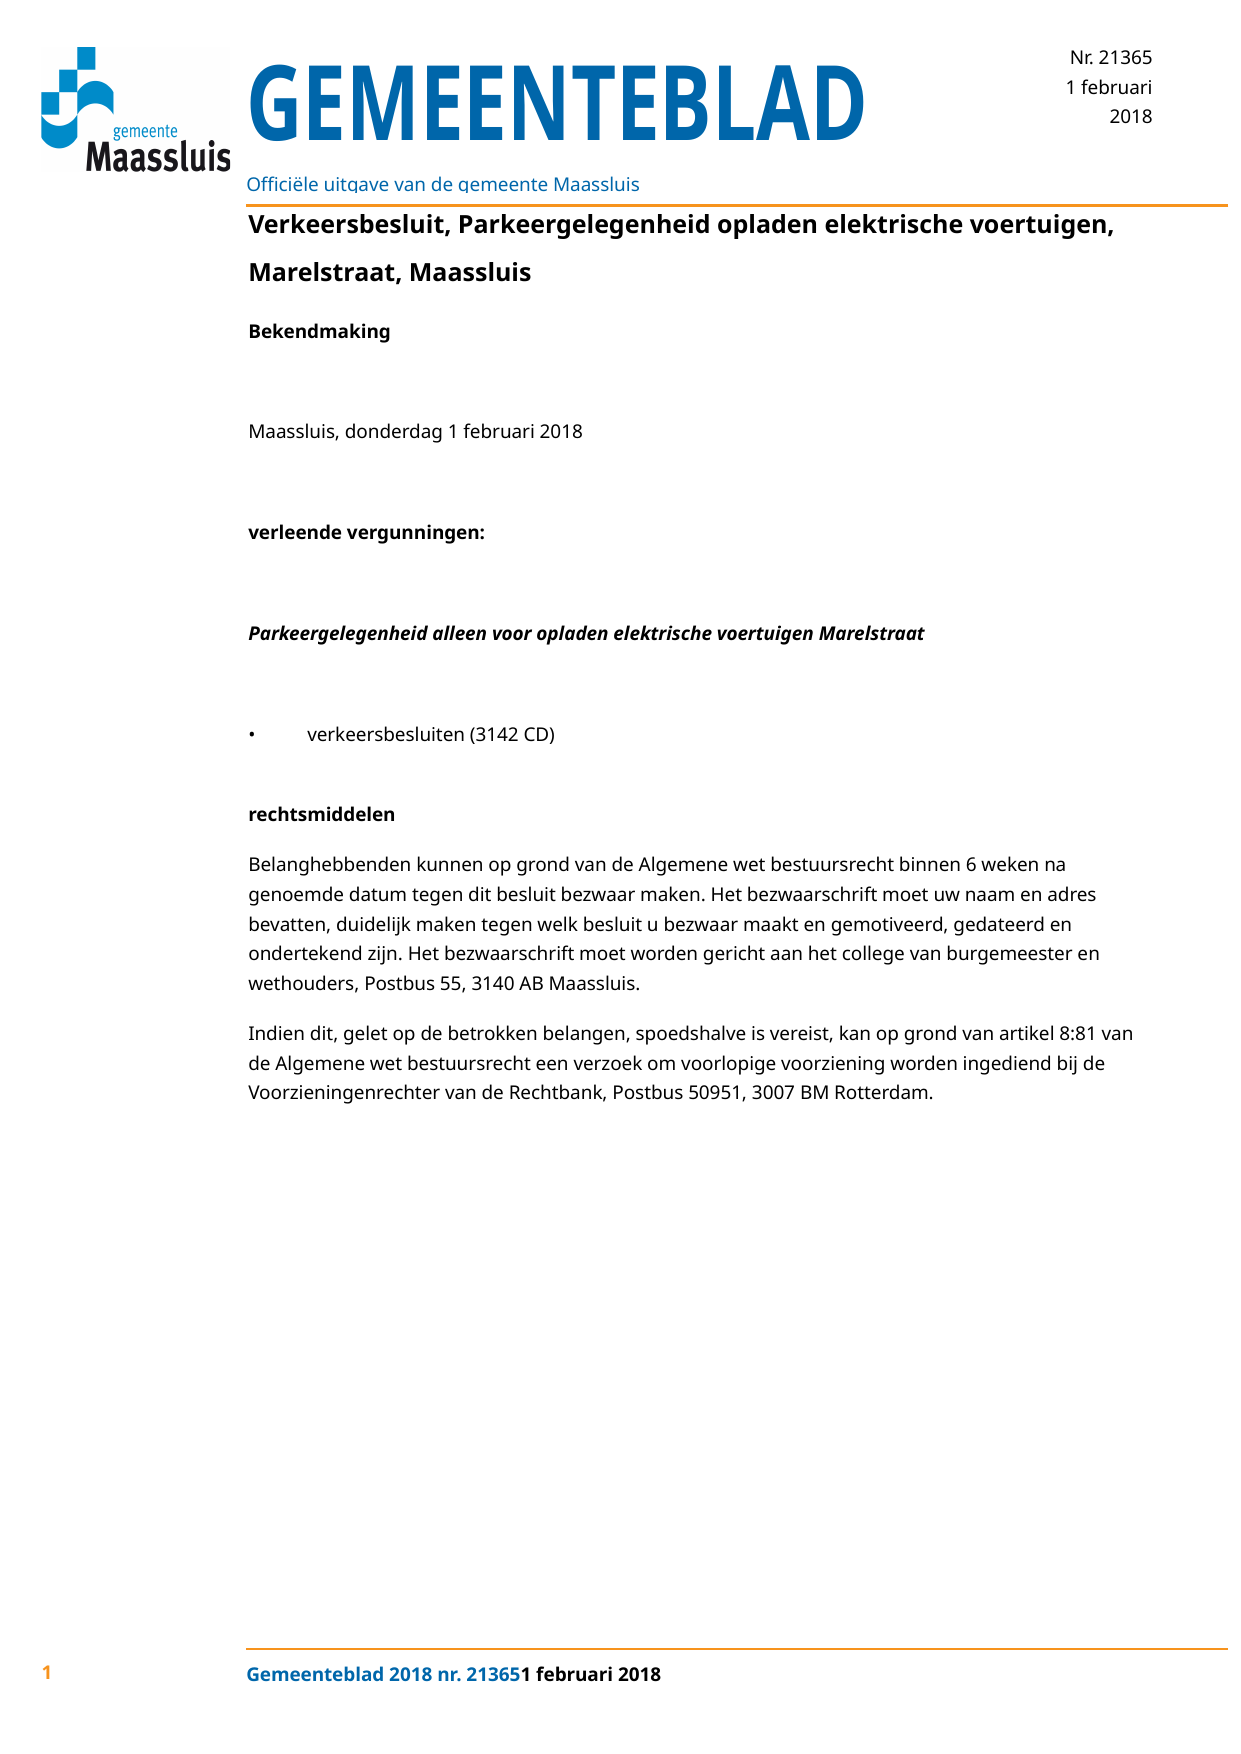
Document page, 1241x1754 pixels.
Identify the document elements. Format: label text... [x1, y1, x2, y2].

text rechtsmiddelen [248, 801, 1152, 827]
text Maassluis, donderdag 1 februari 2018 [248, 419, 1152, 444]
list verkeersbesluiten (3142 CD) [248, 721, 1152, 747]
text verleende vergunningen: [248, 519, 1152, 545]
picture [41, 47, 231, 172]
text Indien dit, gelet op de betrokken belangen, spoedshalve is vereist, kan op grond van artikel 8:81 van de Algemene wet bestuursrecht een verzoek om voorlopige voorziening worden ingediend bij de Voorzieningenrechter van de Rechtbank, Postbus 50951, 3007 BM Rotterdam. [248, 1020, 1152, 1105]
text Parkeergelegenheid alleen voor opladen elektrische voertuigen Marelstraat [248, 620, 1152, 646]
text Bekendmaking [248, 318, 1152, 344]
picture [41, 47, 77, 92]
text Verkeersbesluit, Parkeergelegenheid opladen elektrische voertuigen, Marelstraat, Maassluis [248, 207, 1152, 288]
text Belanghebbenden kunnen op grond van de Algemene wet bestuursrecht binnen 6 weken na genoemde datum tegen dit besluit bezwaar maken. Het bezwaarschrift moet uw naam en adres bevatten, duidelijk maken tegen welk besluit u bezwaar maakt en gemotiveerd, gedateerd en ondertekend zijn. Het bezwaarschrift moet worden gericht aan het college van burgemeester en wethouders, Postbus 55, 3140 AB Maassluis. [248, 852, 1152, 996]
